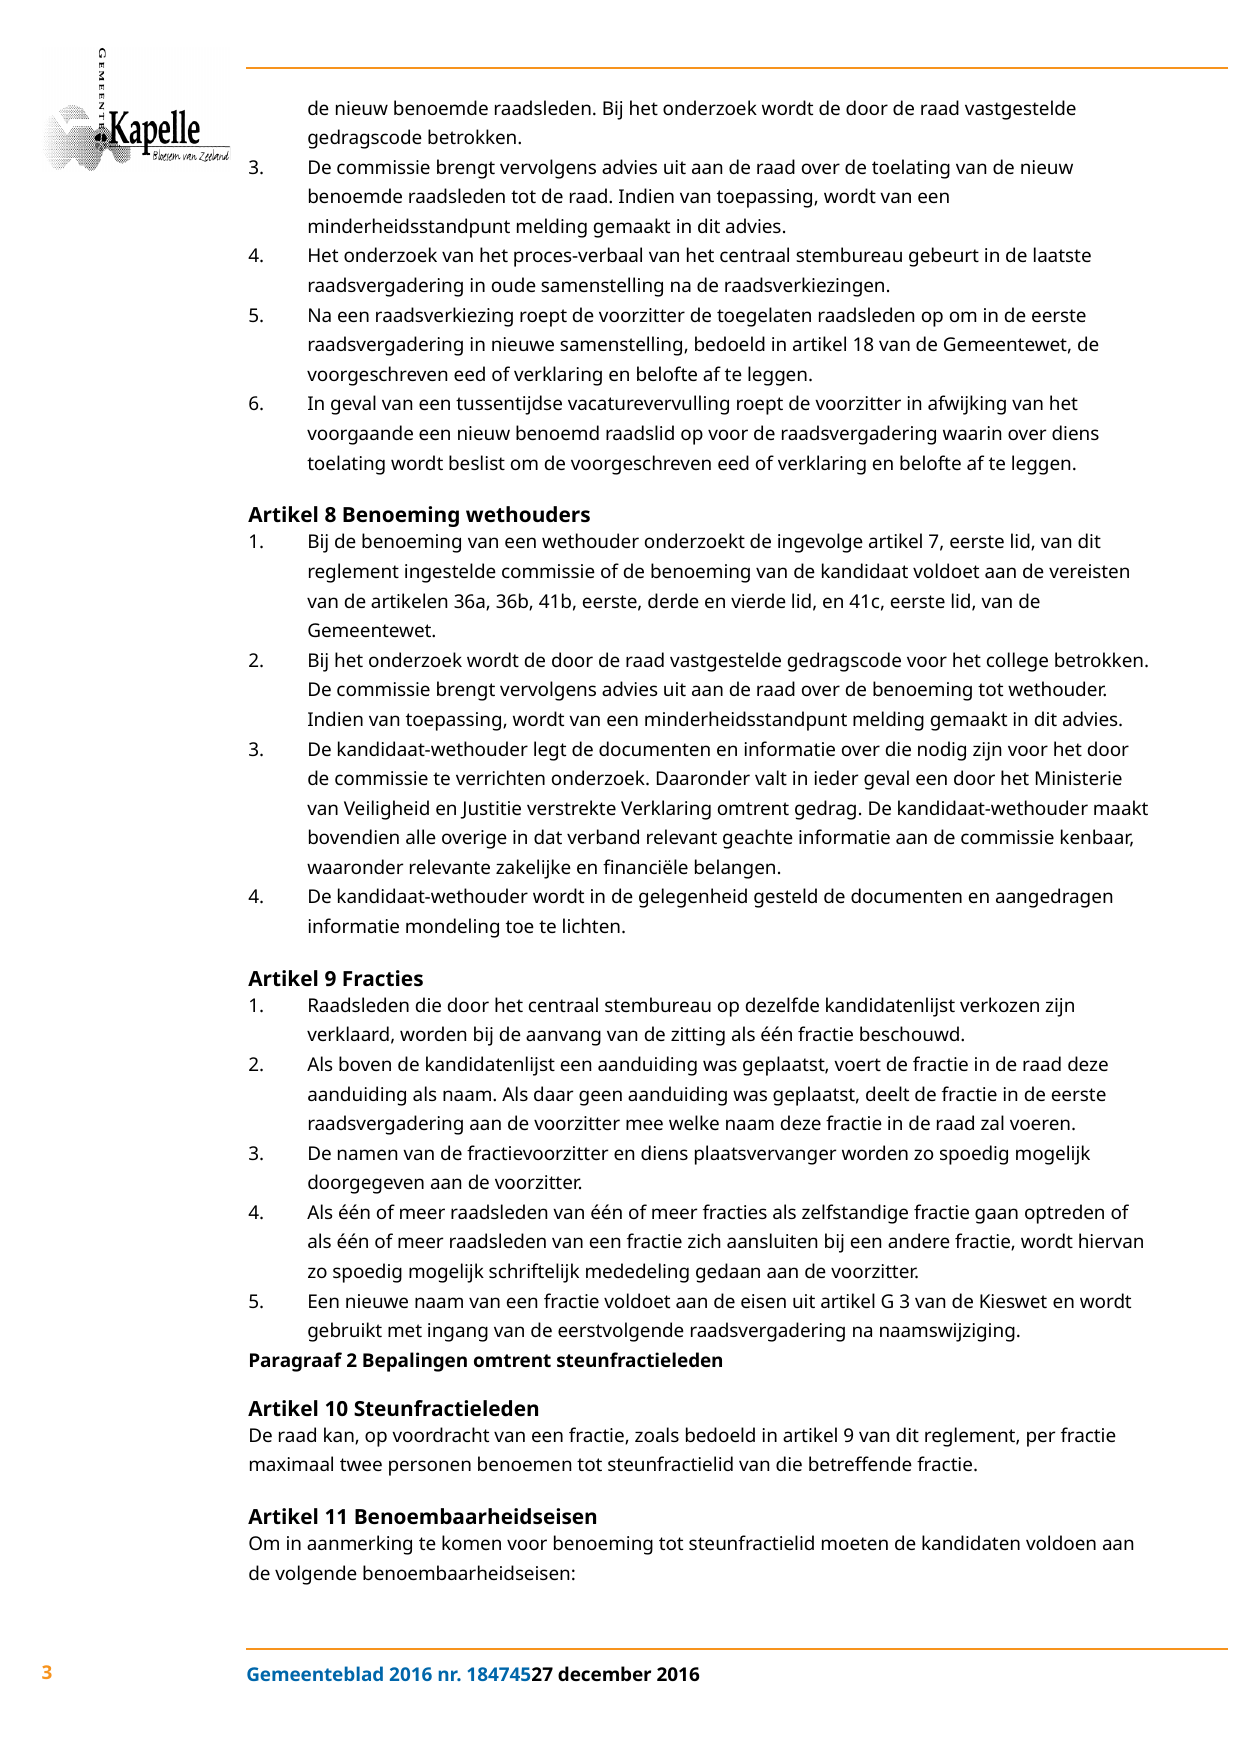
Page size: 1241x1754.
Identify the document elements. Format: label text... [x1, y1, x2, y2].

list De commissie brengt vervolgens advies uit aan de raad over de toelating van de nieuw benoemde raadsleden tot de raad. Indien van toepassing, wordt van een minderheidsstandpunt melding gemaakt in dit advies. [248, 154, 1152, 239]
list Na een raadsverkiezing roept de voorzitter de toegelaten raadsleden op om in de eerste raadsvergadering in nieuwe samenstelling, bedoeld in artikel 18 van de Gemeentewet, de voorgeschreven eed of verklaring en belofte af te leggen. [248, 302, 1152, 387]
text Paragraaf 2 Bepalingen omtrent steunfractieleden [248, 1347, 1152, 1373]
list De kandidaat-wethouder legt de documenten en informatie over die nodig zijn voor het door de commissie te verrichten onderzoek. Daaronder valt in ieder geval een door het Ministerie van Veiligheid en Justitie verstrekte Verklaring omtrent gedrag. De kandidaat-wethouder maakt bovendien alle overige in dat verband relevant geachte informatie aan de commissie kenbaar, waaronder relevante zakelijke en financiële belangen. [248, 736, 1152, 880]
list Bij het onderzoek wordt de door de raad vastgestelde gedragscode voor het college betrokken. De commissie brengt vervolgens advies uit aan de raad over de benoeming tot wethouder. Indien van toepassing, wordt van een minderheidsstandpunt melding gemaakt in dit advies. [248, 647, 1152, 732]
list Een nieuwe naam van een fractie voldoet aan de eisen uit artikel G 3 van de Kieswet en wordt gebruikt met ingang van de eerstvolgende raadsvergadering na naamswijziging. [248, 1288, 1152, 1343]
text De raad kan, op voordracht van een fractie, zoals bedoeld in artikel 9 van dit reglement, per fractie maximaal twee personen benoemen tot steunfractielid van die betreffende fractie. [248, 1422, 1152, 1477]
text Artikel 9 Fracties [248, 964, 1152, 992]
picture [41, 47, 231, 172]
list Als boven de kandidatenlijst een aanduiding was geplaatst, voert de fractie in de raad deze aanduiding als naam. Als daar geen aanduiding was geplaatst, deelt de fractie in de eerste raadsvergadering aan de voorzitter mee welke naam deze fractie in de raad zal voeren. [248, 1051, 1152, 1136]
list De kandidaat-wethouder wordt in de gelegenheid gesteld de documenten en aangedragen informatie mondeling toe te lichten. [248, 884, 1152, 939]
list Het onderzoek van het proces-verbaal van het centraal stembureau gebeurt in de laatste raadsvergadering in oude samenstelling na de raadsverkiezingen. [248, 243, 1152, 298]
list De namen van de fractievoorzitter en diens plaatsvervanger worden zo spoedig mogelijk doorgegeven aan de voorzitter. [248, 1140, 1152, 1195]
list In geval van een tussentijdse vacaturevervulling roept de voorzitter in afwijking van het voorgaande een nieuw benoemd raadslid op voor de raadsvergadering waarin over diens toelating wordt beslist om de voorgeschreven eed of verklaring en belofte af te leggen. [248, 391, 1152, 476]
list Raadsleden die door het centraal stembureau op dezelfde kandidatenlijst verkozen zijn verklaard, worden bij de aanvang van de zitting als één fractie beschouwd. [248, 992, 1152, 1047]
text Artikel 10 Steunfractieleden [248, 1394, 1152, 1422]
list Bij de benoeming van een wethouder onderzoekt de ingevolge artikel 7, eerste lid, van dit reglement ingestelde commissie of de benoeming van de kandidaat voldoet aan de vereisten van de artikelen 36a, 36b, 41b, eerste, derde en vierde lid, en 41c, eerste lid, van de Gemeentewet. [248, 529, 1152, 643]
text Artikel 11 Benoembaarheidseisen [248, 1502, 1152, 1531]
list Als één of meer raadsleden van één of meer fracties als zelfstandige fractie gaan optreden of als één of meer raadsleden van een fractie zich aansluiten bij een andere fractie, wordt hiervan zo spoedig mogelijk schriftelijk mededeling gedaan aan de voorzitter. [248, 1199, 1152, 1284]
text Artikel 8 Benoeming wethouders [248, 500, 1152, 529]
list de nieuw benoemde raadsleden. Bij het onderzoek wordt de door de raad vastgestelde gedragscode betrokken. [248, 95, 1152, 150]
text Om in aanmerking te komen voor benoeming tot steunfractielid moeten de kandidaten voldoen aan de volgende benoembaarheidseisen: [248, 1531, 1152, 1586]
